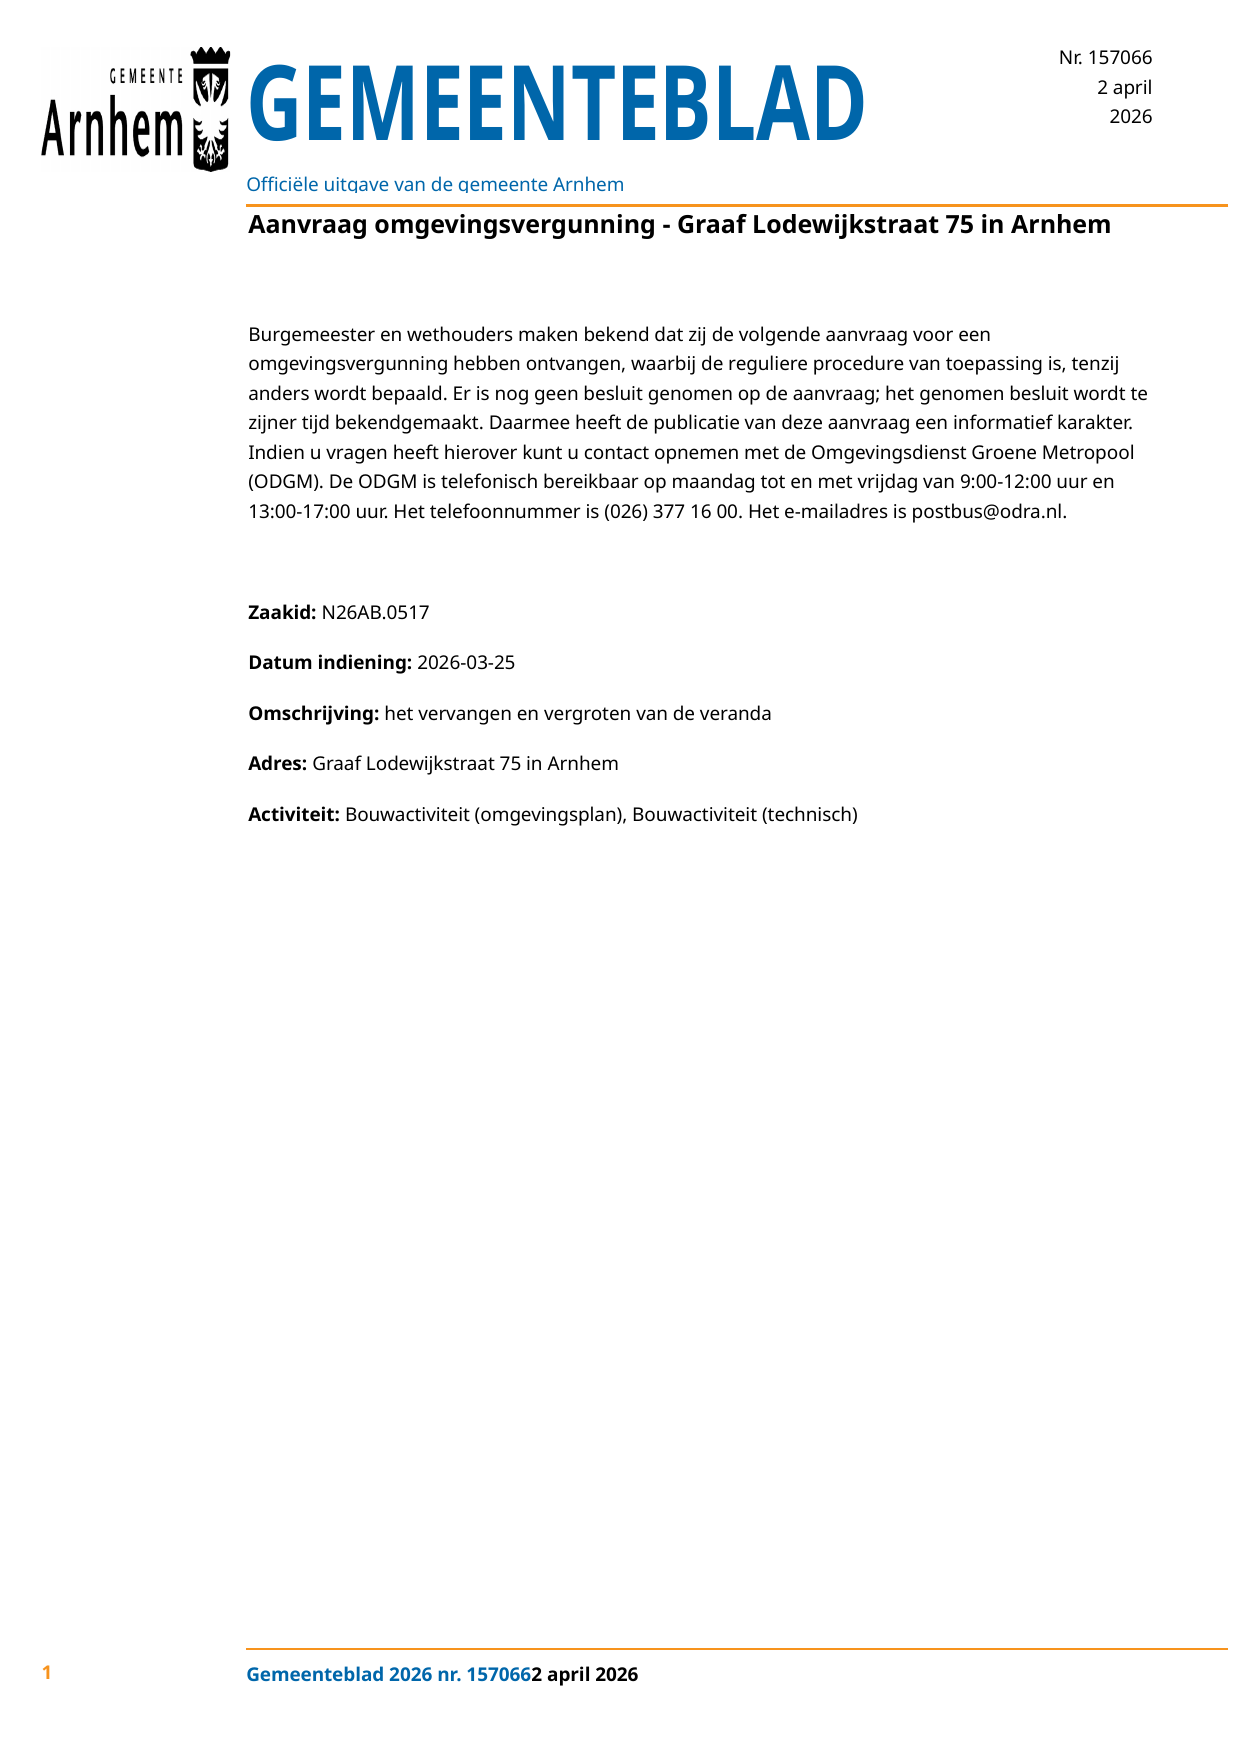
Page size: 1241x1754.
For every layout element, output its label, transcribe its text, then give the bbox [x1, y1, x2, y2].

text Omschrijving: het vervangen en vergroten van de veranda [248, 700, 1152, 726]
text Aanvraag omgevingsvergunning - Graaf Lodewijkstraat 75 in Arnhem [248, 207, 1152, 241]
text Adres: Graaf Lodewijkstraat 75 in Arnhem [248, 750, 1152, 776]
text Datum indiening: 2026-03-25 [248, 649, 1152, 675]
text Activiteit: Bouwactiviteit (omgevingsplan), Bouwactiviteit (technisch) [248, 801, 1152, 826]
text Burgemeester en wethouders maken bekend dat zij de volgende aanvraag voor een omgevingsvergunning hebben ontvangen, waarbij de reguliere procedure van toepassing is, tenzij anders wordt bepaald. Er is nog geen besluit genomen op de aanvraag; het genomen besluit wordt te zijner tijd bekendgemaakt. Daarmee heeft de publicatie van deze aanvraag een informatief karakter. Indien u vragen heeft hierover kunt u contact opnemen met de Omgevingsdienst Groene Metropool (ODGM). De ODGM is telefonisch bereikbaar op maandag tot en met vrijdag van 9:00-12:00 uur en 13:00-17:00 uur. Het telefoonnummer is (026) 377 16 00. Het e-mailadres is postbus@odra.nl. [248, 321, 1152, 524]
text Zaakid: N26AB.0517 [248, 599, 1152, 625]
picture [41, 47, 231, 172]
